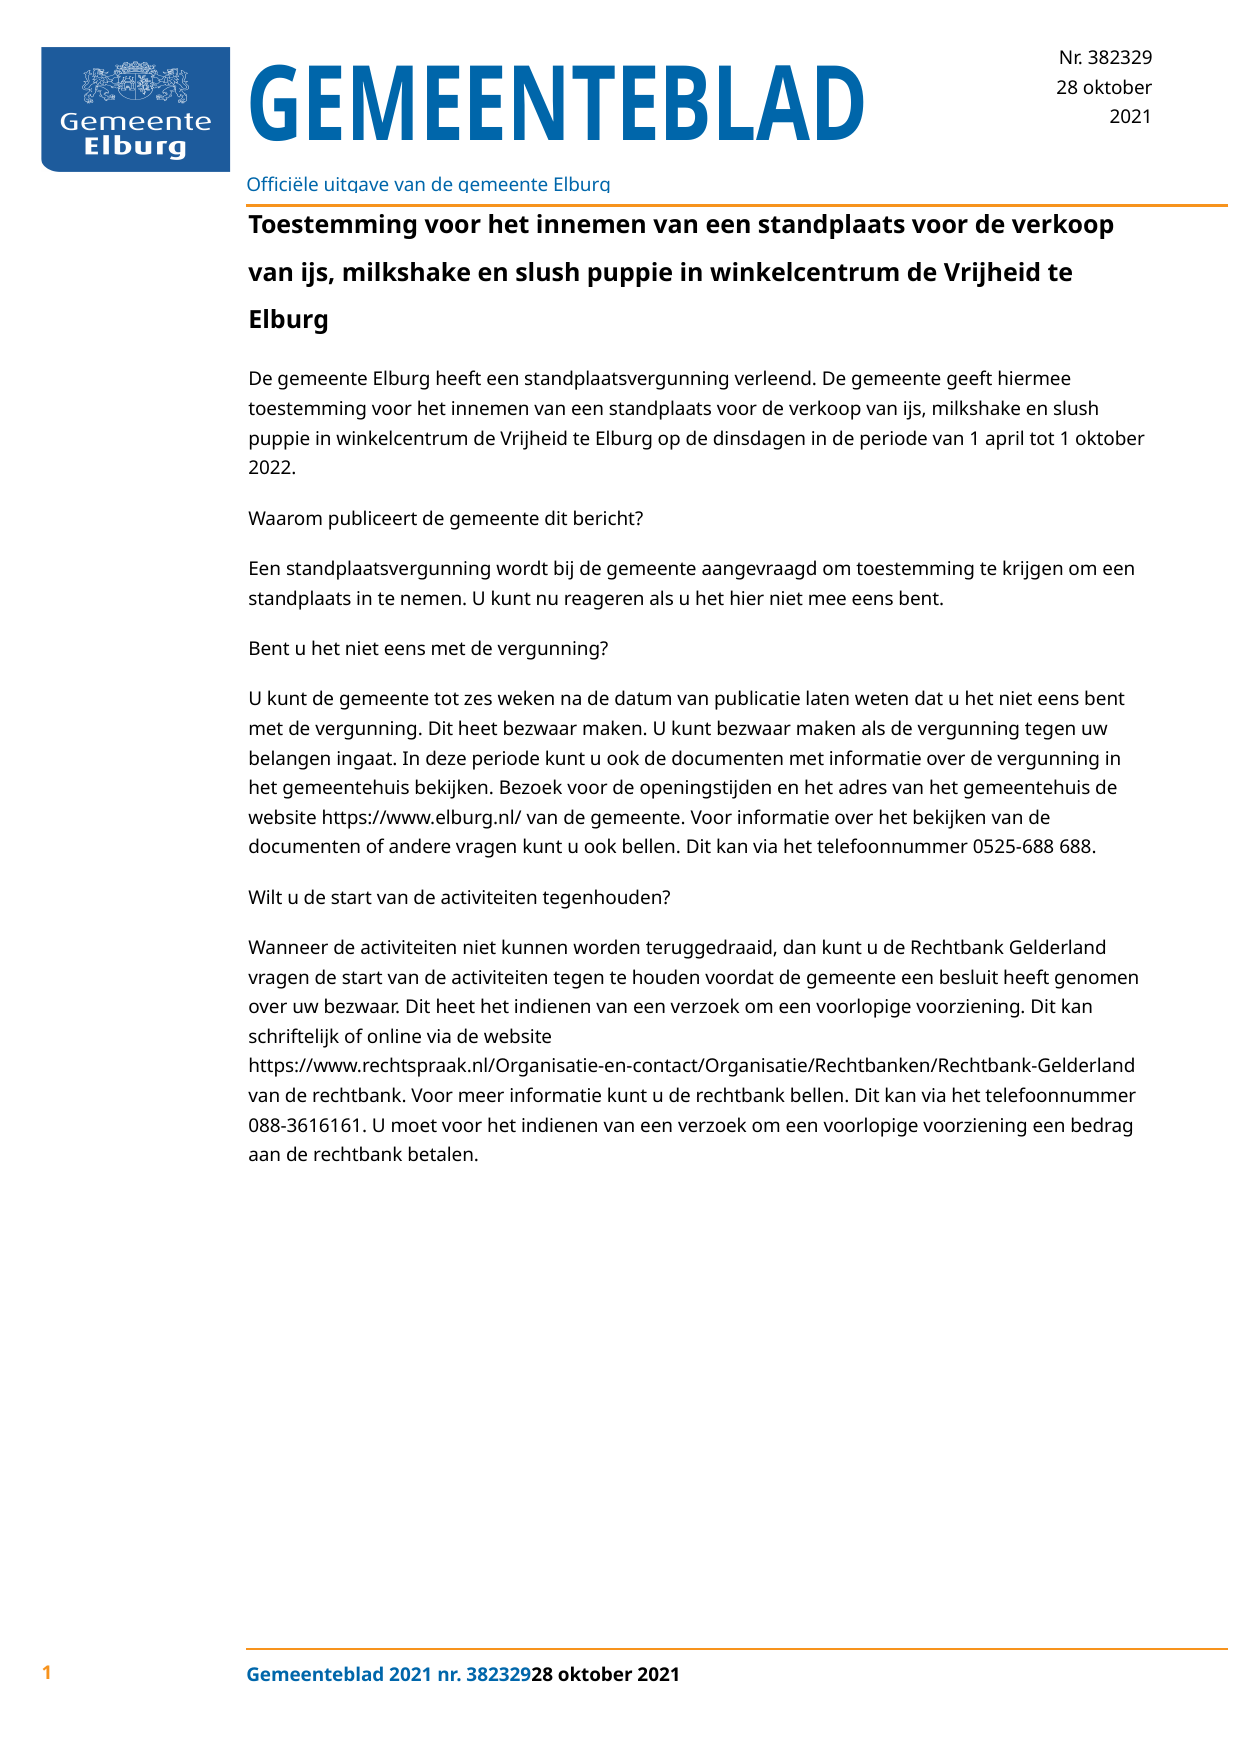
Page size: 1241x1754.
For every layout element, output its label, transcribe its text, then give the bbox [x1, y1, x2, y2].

text Wanneer de activiteiten niet kunnen worden teruggedraaid, dan kunt u de Rechtbank Gelderland vragen de start van de activiteiten tegen te houden voordat de gemeente een besluit heeft genomen over uw bezwaar. Dit heet het indienen van een verzoek om een voorlopige voorziening. Dit kan schriftelijk of online via de website https://www.rechtspraak.nl/Organisatie-en-contact/Organisatie/Rechtbanken/Rechtbank-Gelderland van de rechtbank. Voor meer informatie kunt u de rechtbank bellen. Dit kan via het telefoonnummer 088-3616161. U moet voor het indienen van een verzoek om een voorlopige voorziening een bedrag aan de rechtbank betalen. [248, 934, 1152, 1167]
text Bent u het niet eens met de vergunning? [248, 635, 1152, 661]
picture [41, 47, 231, 172]
text Waarom publiceert de gemeente dit bericht? [248, 505, 1152, 530]
text Toestemming voor het innemen van een standplaats voor de verkoop van ijs, milkshake en slush puppie in winkelcentrum de Vrijheid te Elburg [248, 207, 1152, 336]
text Wilt u de start van de activiteiten tegenhouden? [248, 884, 1152, 909]
text De gemeente Elburg heeft een standplaatsvergunning verleend. De gemeente geeft hiermee toestemming voor het innemen van een standplaats voor de verkoop van ijs, milkshake en slush puppie in winkelcentrum de Vrijheid te Elburg op de dinsdagen in de periode van 1 april tot 1 oktober 2022. [248, 366, 1152, 480]
text Een standplaatsvergunning wordt bij de gemeente aangevraagd om toestemming te krijgen om een standplaats in te nemen. U kunt nu reageren als u het hier niet mee eens bent. [248, 555, 1152, 610]
text U kunt de gemeente tot zes weken na de datum van publicatie laten weten dat u het niet eens bent met de vergunning. Dit heet bezwaar maken. U kunt bezwaar maken als de vergunning tegen uw belangen ingaat. In deze periode kunt u ook de documenten met informatie over de vergunning in het gemeentehuis bekijken. Bezoek voor de openingstijden en het adres van het gemeentehuis de website https://www.elburg.nl/ van de gemeente. Voor informatie over het bekijken van de documenten of andere vragen kunt u ook bellen. Dit kan via het telefoonnummer 0525-688 688. [248, 686, 1152, 859]
